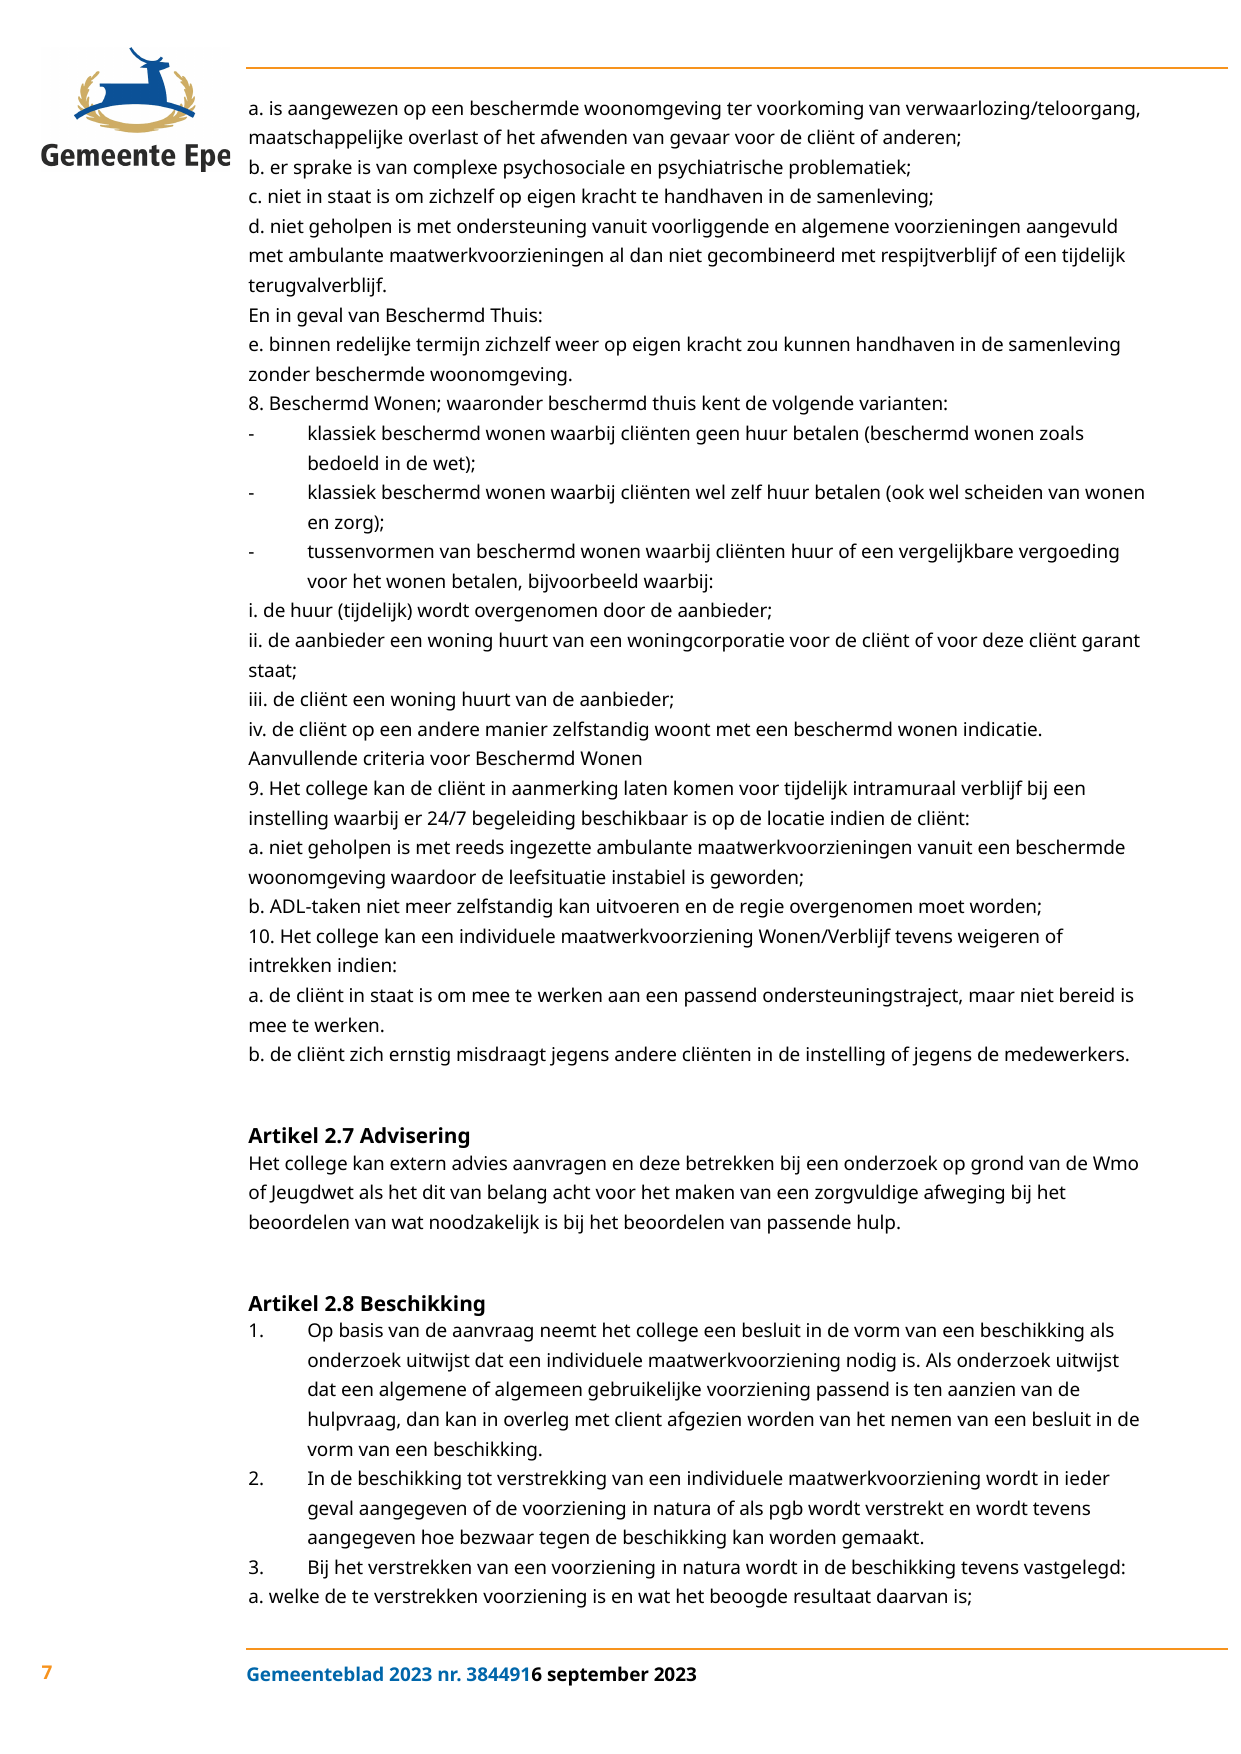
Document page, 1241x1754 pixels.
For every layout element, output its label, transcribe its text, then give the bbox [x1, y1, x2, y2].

list klassiek beschermd wonen waarbij cliënten wel zelf huur betalen (ook wel scheiden van wonen en zorg); [248, 479, 1152, 535]
text b. de cliënt zich ernstig misdraagt jegens andere cliënten in de instelling of jegens de medewerkers. [248, 1041, 1152, 1067]
text e. binnen redelijke termijn zichzelf weer op eigen kracht zou kunnen handhaven in de samenleving zonder beschermde woonomgeving. [248, 331, 1152, 387]
text b. er sprake is van complexe psychosociale en psychiatrische problematiek; [248, 154, 1152, 180]
text Artikel 2.8 Beschikking [248, 1289, 1152, 1317]
text a. is aangewezen op een beschermde woonomgeving ter voorkoming van verwaarlozing/teloorgang, maatschappelijke overlast of het afwenden van gevaar voor de cliënt of anderen; [248, 95, 1152, 150]
text a. de cliënt in staat is om mee te werken aan een passend ondersteuningstraject, maar niet bereid is mee te werken. [248, 982, 1152, 1038]
text c. niet in staat is om zichzelf op eigen kracht te handhaven in de samenleving; [248, 183, 1152, 209]
text i. de huur (tijdelijk) wordt overgenomen door de aanbieder; [248, 598, 1152, 623]
picture [41, 47, 231, 172]
text 8. Beschermd Wonen; waaronder beschermd thuis kent de volgende varianten: [248, 391, 1152, 416]
text En in geval van Beschermd Thuis: [248, 302, 1152, 328]
text a. niet geholpen is met reeds ingezette ambulante maatwerkvoorzieningen vanuit een beschermde woonomgeving waardoor de leefsituatie instabiel is geworden; [248, 834, 1152, 890]
text Artikel 2.7 Advisering [248, 1121, 1152, 1150]
text iv. de cliënt op een andere manier zelfstandig woont met een beschermd wonen indicatie. [248, 716, 1152, 742]
text ii. de aanbieder een woning huurt van een woningcorporatie voor de cliënt of voor deze cliënt garant staat; [248, 627, 1152, 683]
text 9. Het college kan de cliënt in aanmerking laten komen voor tijdelijk intramuraal verblijf bij een instelling waarbij er 24/7 begeleiding beschikbaar is op de locatie indien de cliënt: [248, 775, 1152, 831]
text iii. de cliënt een woning huurt van de aanbieder; [248, 686, 1152, 712]
text Aanvullende criteria voor Beschermd Wonen [248, 746, 1152, 771]
list Op basis van de aanvraag neemt het college een besluit in de vorm van een beschikking als onderzoek uitwijst dat een individuele maatwerkvoorziening nodig is. Als onderzoek uitwijst dat een algemene of algemeen gebruikelijke voorziening passend is ten aanzien van de hulpvraag, dan kan in overleg met client afgezien worden van het nemen van een besluit in de vorm van een beschikking. [248, 1317, 1152, 1462]
list klassiek beschermd wonen waarbij cliënten geen huur betalen (beschermd wonen zoals bedoeld in de wet); [248, 420, 1152, 476]
list In de beschikking tot verstrekking van een individuele maatwerkvoorziening wordt in ieder geval aangegeven of de voorziening in natura of als pgb wordt verstrekt en wordt tevens aangegeven hoe bezwaar tegen de beschikking kan worden gemaakt. [248, 1465, 1152, 1550]
text b. ADL-taken niet meer zelfstandig kan uitvoeren en de regie overgenomen moet worden; [248, 893, 1152, 919]
list tussenvormen van beschermd wonen waarbij cliënten huur of een vergelijkbare vergoeding voor het wonen betalen, bijvoorbeeld waarbij: [248, 538, 1152, 594]
text Het college kan extern advies aanvragen en deze betrekken bij een onderzoek op grond van de Wmo of Jeugdwet als het dit van belang acht voor het maken van een zorgvuldige afweging bij het beoordelen van wat noodzakelijk is bij het beoordelen van passende hulp. [248, 1150, 1152, 1235]
text a. welke de te verstrekken voorziening is en wat het beoogde resultaat daarvan is; [248, 1584, 1152, 1609]
text d. niet geholpen is met ondersteuning vanuit voorliggende en algemene voorzieningen aangevuld met ambulante maatwerkvoorzieningen al dan niet gecombineerd met respijtverblijf of een tijdelijk terugvalverblijf. [248, 213, 1152, 298]
list Bij het verstrekken van een voorziening in natura wordt in de beschikking tevens vastgelegd: [248, 1554, 1152, 1580]
text 10. Het college kan een individuele maatwerkvoorziening Wonen/Verblijf tevens weigeren of intrekken indien: [248, 923, 1152, 978]
